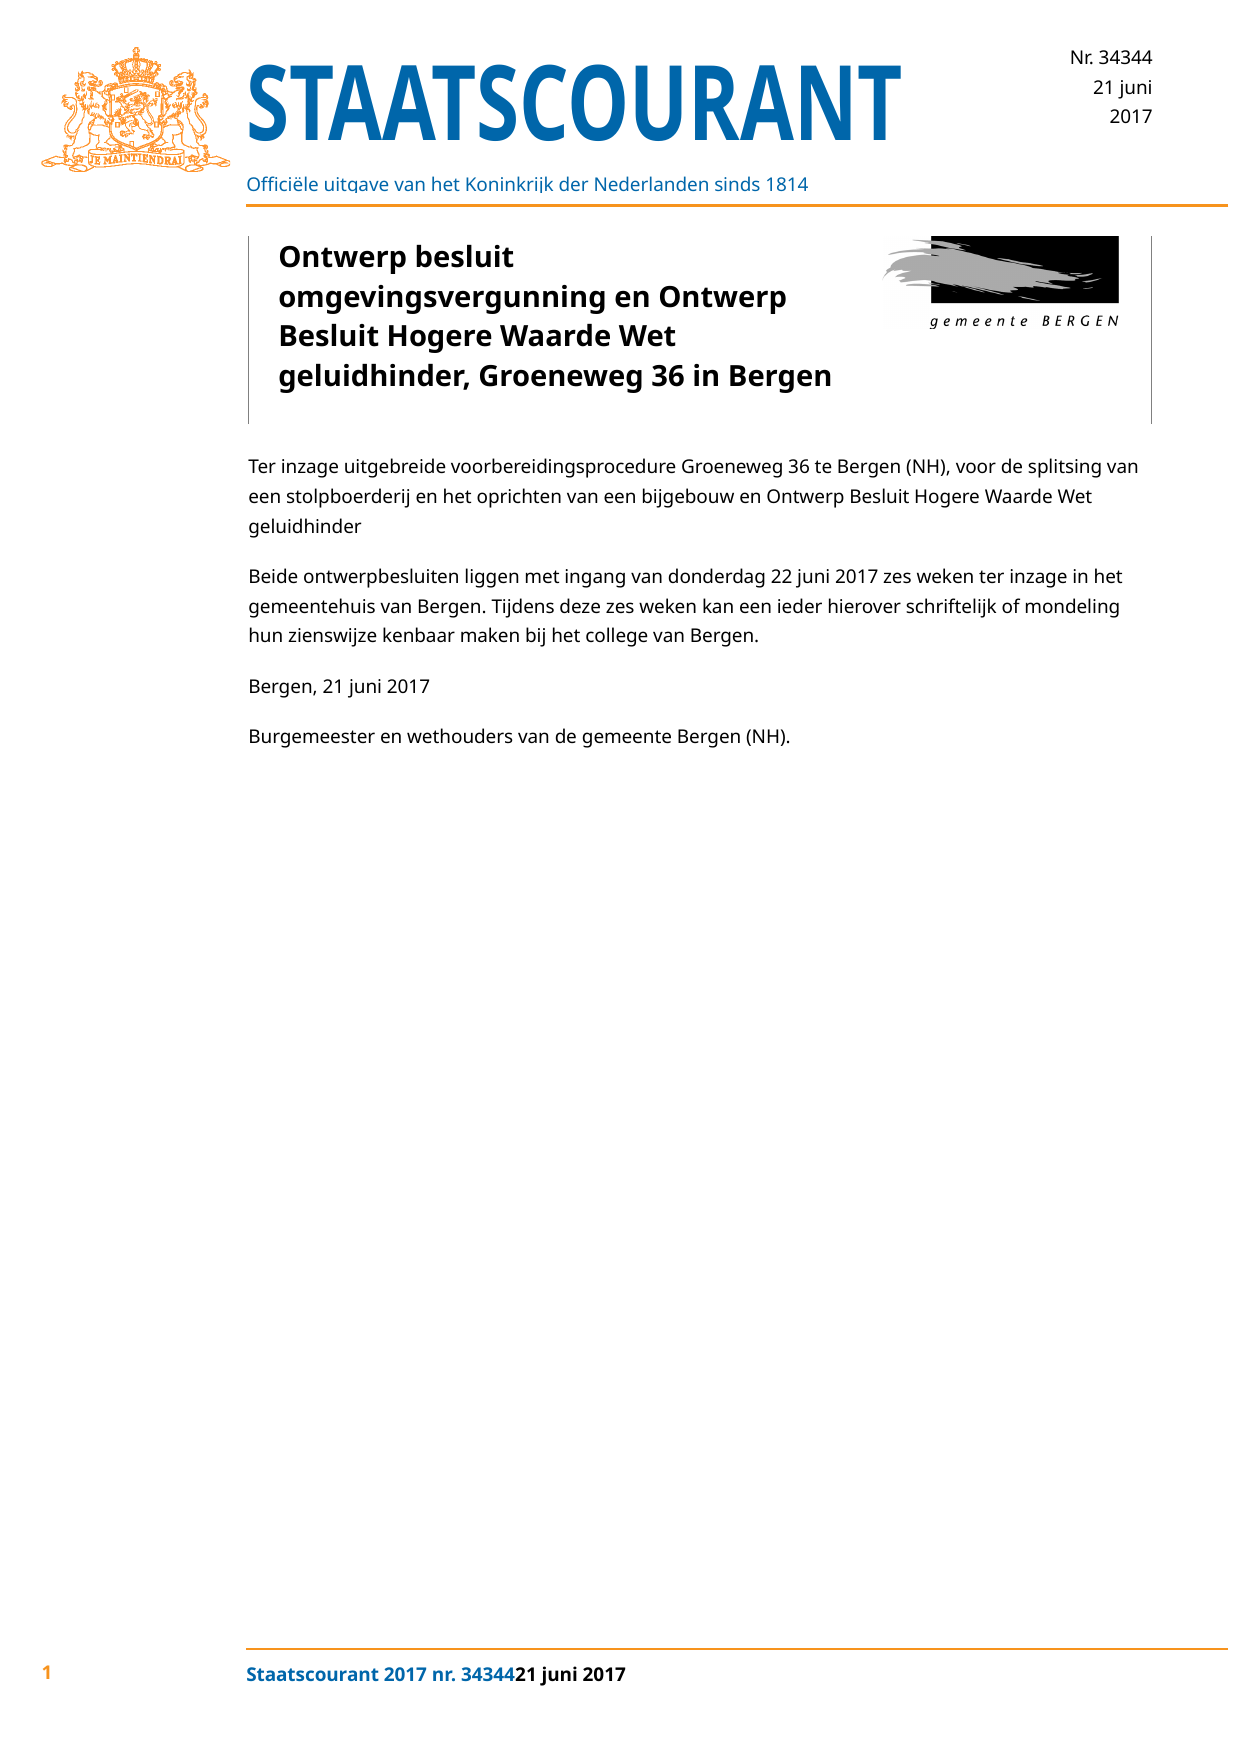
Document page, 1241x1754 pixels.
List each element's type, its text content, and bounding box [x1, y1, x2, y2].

text Bergen, 21 juni 2017 [248, 673, 1152, 698]
table_header Ontwerp besluit omgevingsvergunning en Ontwerp Besluit Hogere Waarde Wet geluidhinder, Groeneweg 36 in Bergen [249, 236, 850, 424]
picture [41, 47, 231, 172]
table_header [850, 236, 1151, 424]
picture [882, 236, 1119, 329]
text Beide ontwerpbesluiten liggen met ingang van donderdag 22 juni 2017 zes weken ter inzage in het gemeentehuis van Bergen. Tijdens deze zes weken kan een ieder hierover schriftelijk of mondeling hun zienswijze kenbaar maken bij het college van Bergen. [248, 563, 1152, 648]
text Ter inzage uitgebreide voorbereidingsprocedure Groeneweg 36 te Bergen (NH), voor de splitsing van een stolpboerderij en het oprichten van een bijgebouw en Ontwerp Besluit Hogere Waarde Wet geluidhinder [248, 454, 1152, 538]
text Burgemeester en wethouders van de gemeente Bergen (NH). [248, 723, 1152, 749]
